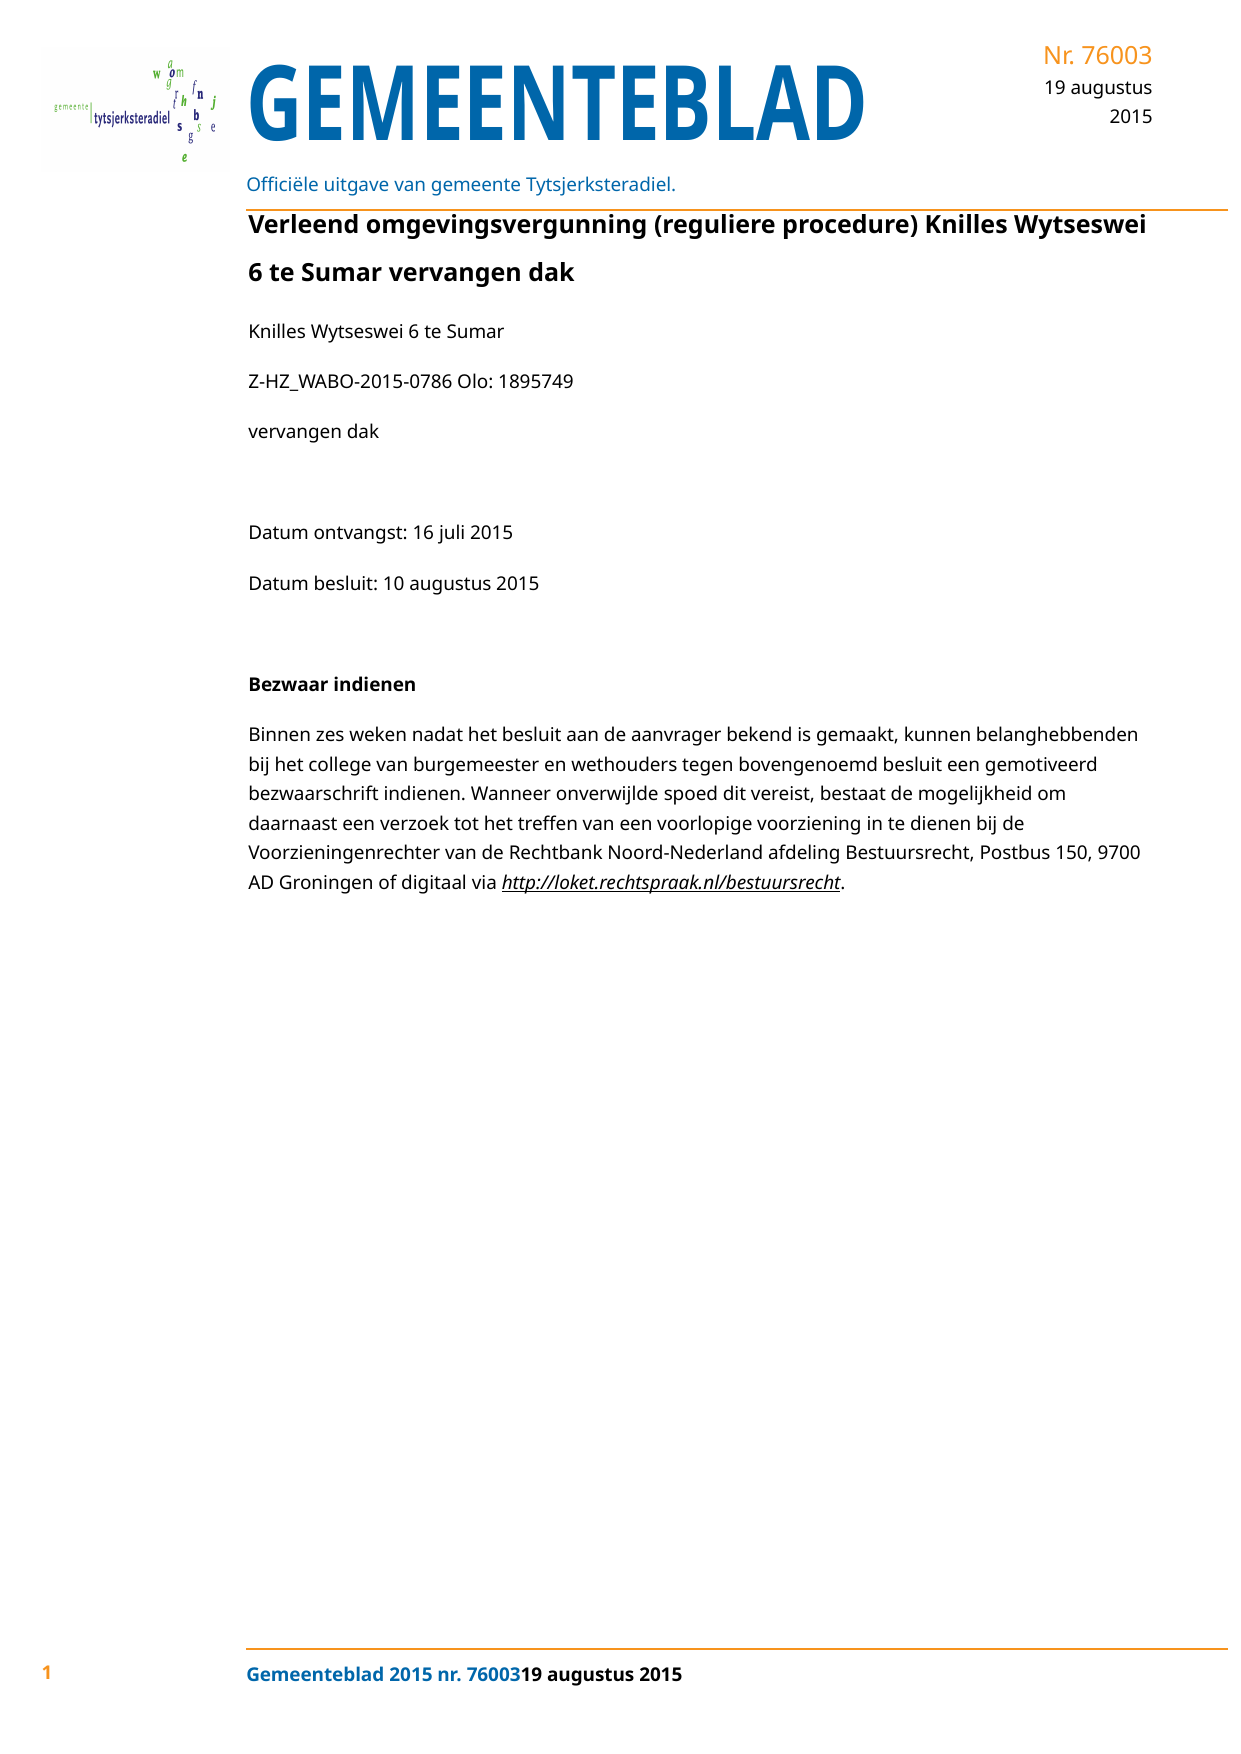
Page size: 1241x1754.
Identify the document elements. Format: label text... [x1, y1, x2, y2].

text Knilles Wytseswei 6 te Sumar [248, 318, 1152, 344]
text Verleend omgevingsvergunning (reguliere procedure) Knilles Wytseswei 6 te Sumar vervangen dak [248, 211, 1152, 288]
picture [41, 47, 231, 172]
text vervangen dak [248, 419, 1152, 444]
text Datum ontvangst: 16 juli 2015 [248, 519, 1152, 545]
text Binnen zes weken nadat het besluit aan de aanvrager bekend is gemaakt, kunnen belanghebbenden bij het college van burgemeester en wethouders tegen bovengenoemd besluit een gemotiveerd bezwaarschrift indienen. Wanneer onverwijlde spoed dit vereist, bestaat de mogelijkheid om daarnaast een verzoek tot het treffen van een voorlopige voorziening in te dienen bij de Voorzieningenrechter van de Rechtbank Noord-Nederland afdeling Bestuursrecht, Postbus 150, 9700 AD Groningen of digitaal via http://loket.rechtspraak.nl/bestuursrecht. [248, 721, 1152, 895]
text Z-HZ_WABO-2015-0786 Olo: 1895749 [248, 368, 1152, 394]
text Datum besluit: 10 augustus 2015 [248, 570, 1152, 596]
text Bezwaar indienen [248, 671, 1152, 697]
